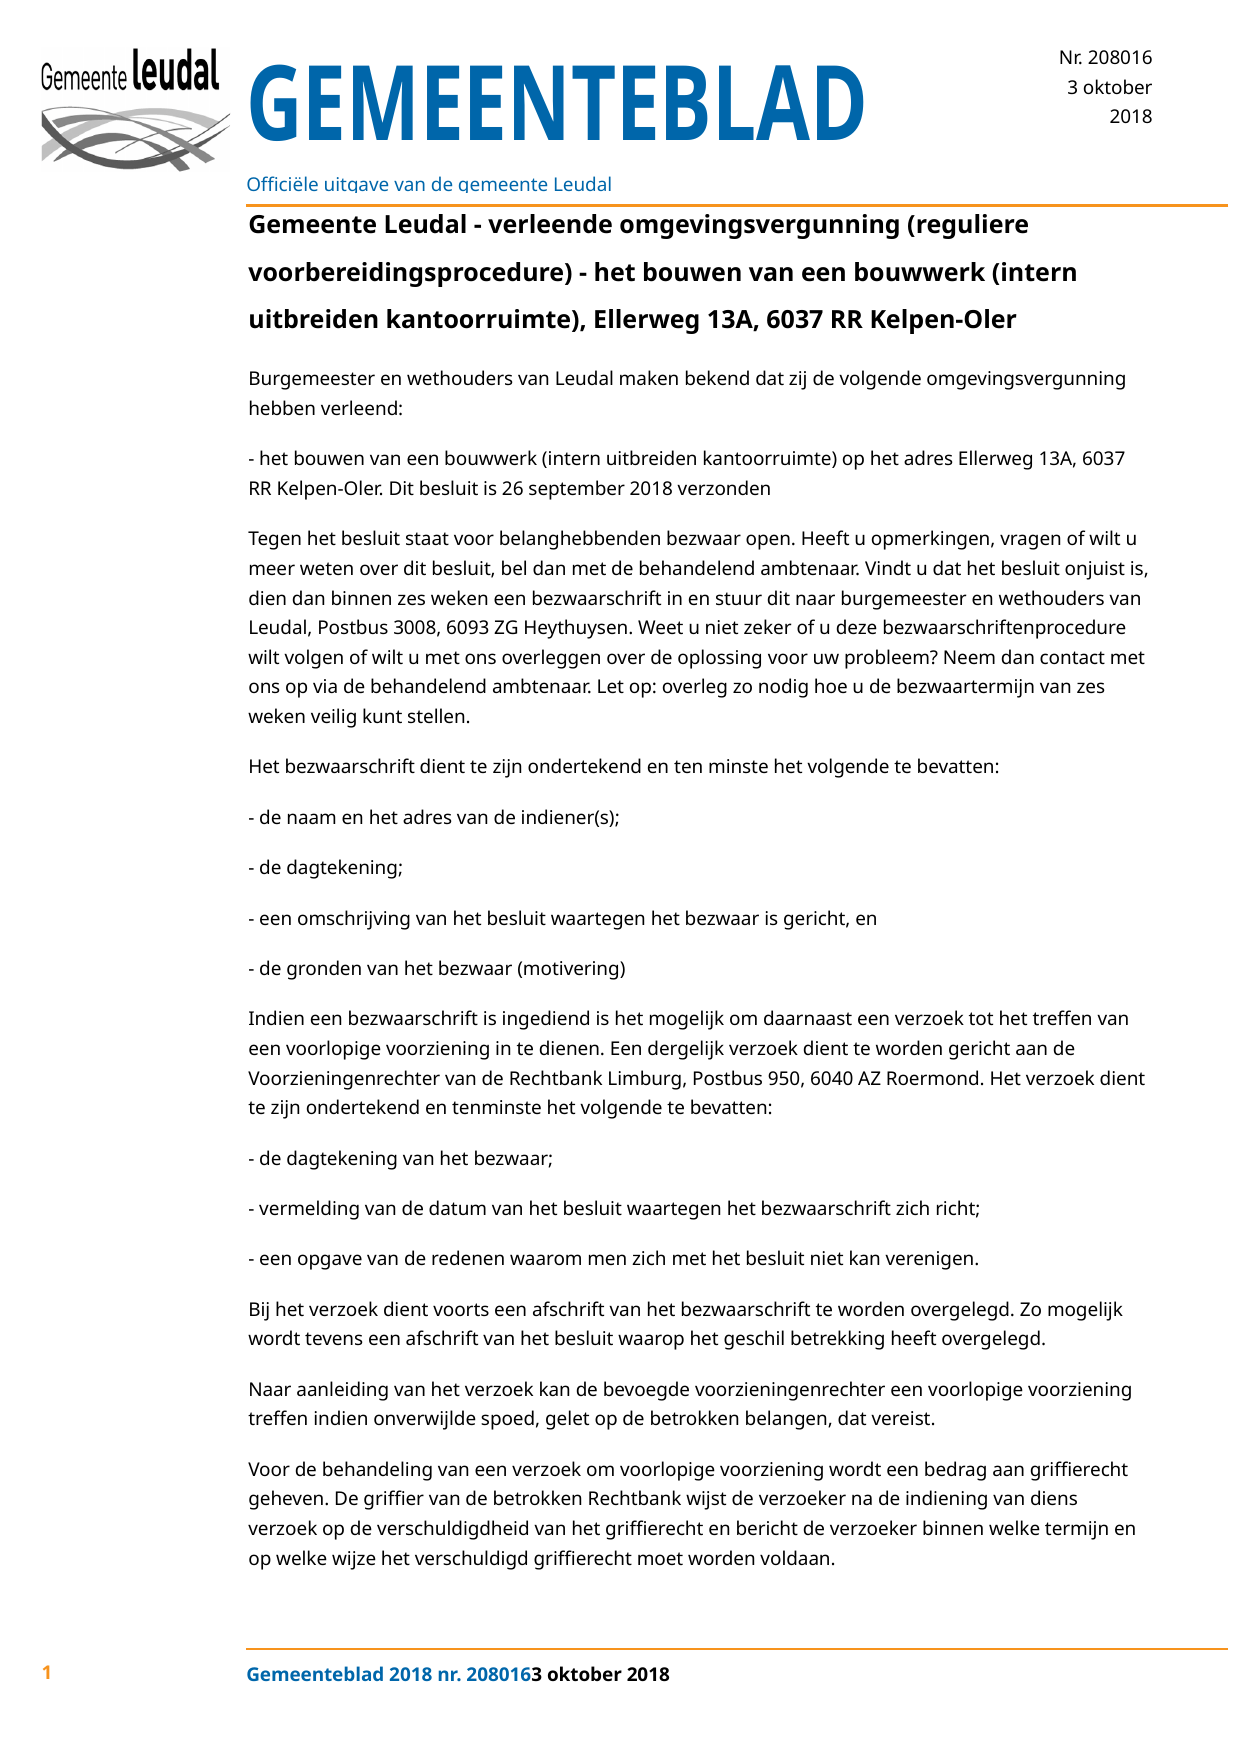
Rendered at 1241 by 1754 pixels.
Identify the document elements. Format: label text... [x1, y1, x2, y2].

text - de naam en het adres van de indiener(s); [248, 804, 1152, 829]
text Bij het verzoek dient voorts een afschrift van het bezwaarschrift te worden overgelegd. Zo mogelijk wordt tevens een afschrift van het besluit waarop het geschil betrekking heeft overgelegd. [248, 1296, 1152, 1351]
text - de gronden van het bezwaar (motivering) [248, 955, 1152, 981]
text - het bouwen van een bouwwerk (intern uitbreiden kantoorruimte) op het adres Ellerweg 13A, 6037 RR Kelpen-Oler. Dit besluit is 26 september 2018 verzonden [248, 446, 1152, 501]
text - de dagtekening; [248, 854, 1152, 880]
text Naar aanleiding van het verzoek kan de bevoegde voorzieningenrechter een voorlopige voorziening treffen indien onverwijlde spoed, gelet op de betrokken belangen, dat vereist. [248, 1376, 1152, 1431]
text - vermelding van de datum van het besluit waartegen het bezwaarschrift zich richt; [248, 1195, 1152, 1221]
text - een opgave van de redenen waarom men zich met het besluit niet kan verenigen. [248, 1246, 1152, 1271]
text Gemeente Leudal - verleende omgevingsvergunning (reguliere voorbereidingsprocedure) - het bouwen van een bouwwerk (intern uitbreiden kantoorruimte), Ellerweg 13A, 6037 RR Kelpen-Oler [248, 207, 1152, 336]
text - een omschrijving van het besluit waartegen het bezwaar is gericht, en [248, 905, 1152, 930]
text Tegen het besluit staat voor belanghebbenden bezwaar open. Heeft u opmerkingen, vragen of wilt u meer weten over dit besluit, bel dan met de behandelend ambtenaar. Vindt u dat het besluit onjuist is, dien dan binnen zes weken een bezwaarschrift in en stuur dit naar burgemeester en wethouders van Leudal, Postbus 3008, 6093 ZG Heythuysen. Weet u niet zeker of u deze bezwaarschriftenprocedure wilt volgen of wilt u met ons overleggen over de oplossing voor uw probleem? Neem dan contact met ons op via de behandelend ambtenaar. Let op: overleg zo nodig hoe u de bezwaartermijn van zes weken veilig kunt stellen. [248, 526, 1152, 729]
text Het bezwaarschrift dient te zijn ondertekend en ten minste het volgende te bevatten: [248, 753, 1152, 779]
picture [41, 47, 231, 172]
text - de dagtekening van het bezwaar; [248, 1145, 1152, 1170]
text Voor de behandeling van een verzoek om voorlopige voorziening wordt een bedrag aan griffierecht geheven. De griffier van de betrokken Rechtbank wijst de verzoeker na de indiening van diens verzoek op de verschuldigdheid van het griffierecht en bericht de verzoeker binnen welke termijn en op welke wijze het verschuldigd griffierecht moet worden voldaan. [248, 1456, 1152, 1570]
text Indien een bezwaarschrift is ingediend is het mogelijk om daarnaast een verzoek tot het treffen van een voorlopige voorziening in te dienen. Een dergelijk verzoek dient te worden gericht aan de Voorzieningenrechter van de Rechtbank Limburg, Postbus 950, 6040 AZ Roermond. Het verzoek dient te zijn ondertekend en tenminste het volgende te bevatten: [248, 1006, 1152, 1120]
text Burgemeester en wethouders van Leudal maken bekend dat zij de volgende omgevingsvergunning hebben verleend: [248, 366, 1152, 421]
